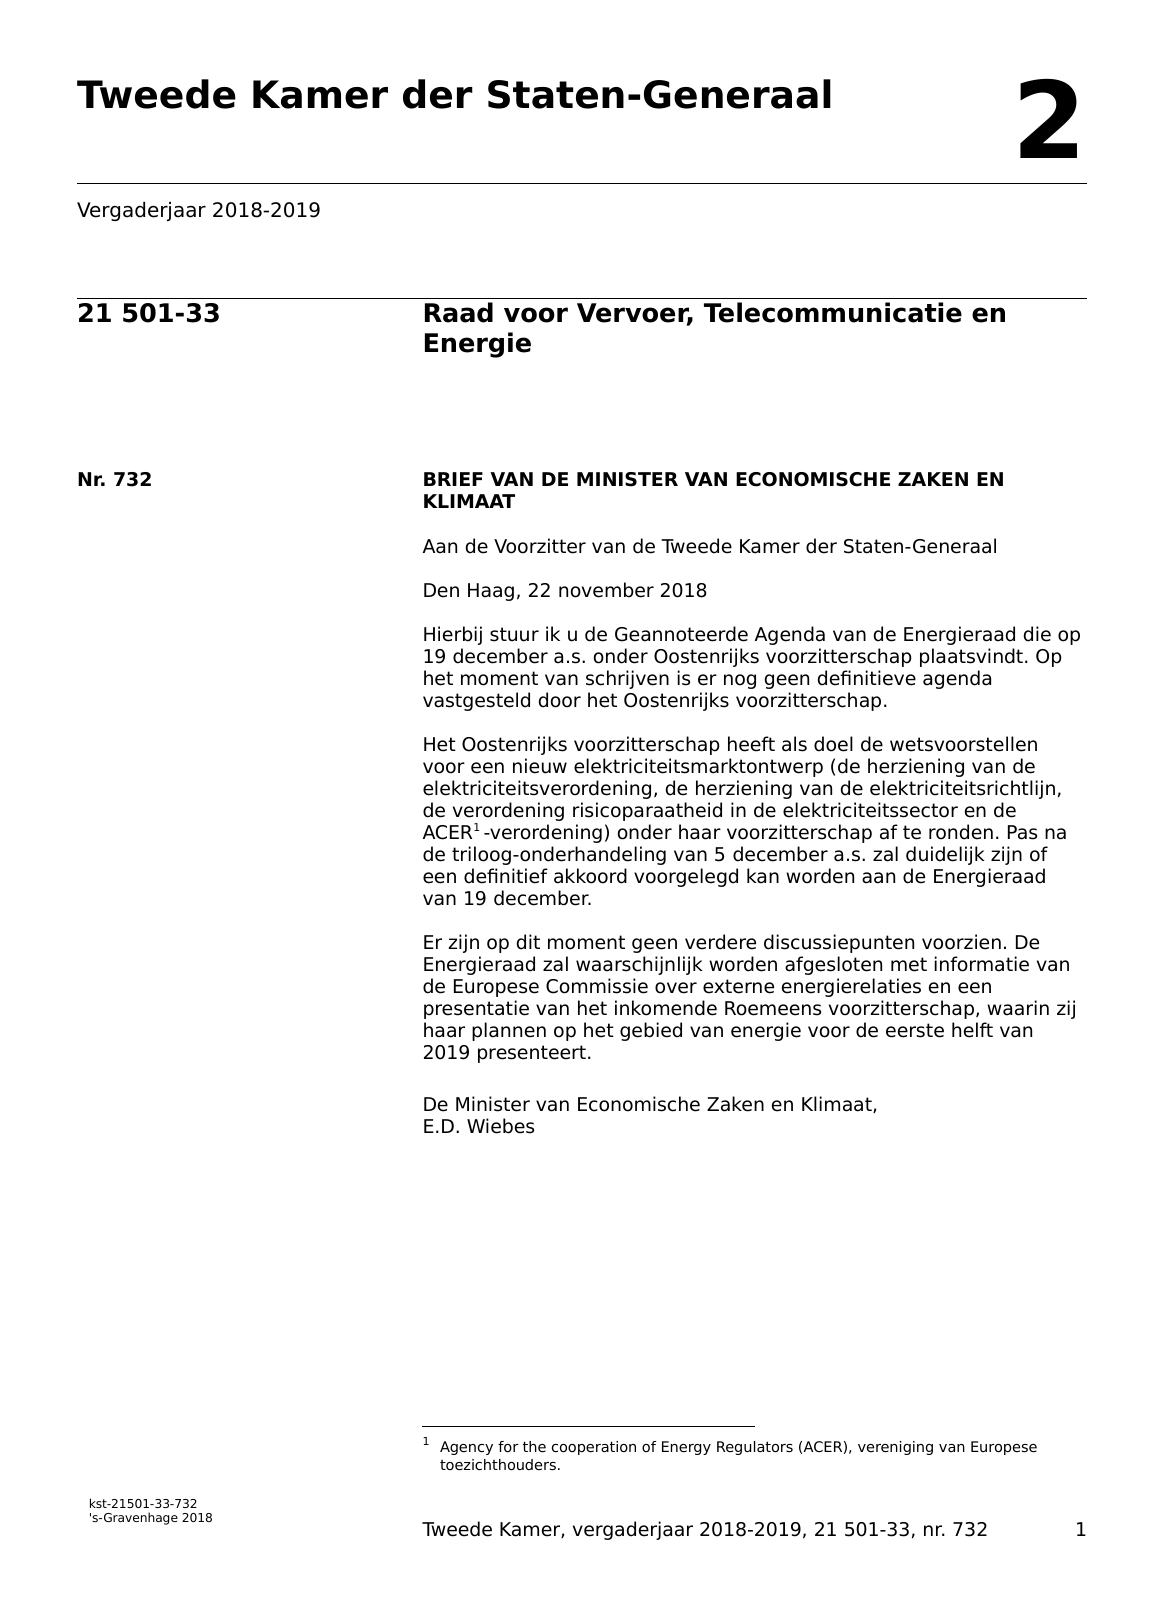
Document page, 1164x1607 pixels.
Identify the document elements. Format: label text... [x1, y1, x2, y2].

text Er zijn op dit moment geen verdere discussiepunten voorzien. De Energieraad zal waarschijnlijk worden afgesloten met informatie van de Europese Commissie over externe energierelaties en een presentatie van het inkomende Roemeens voorzitterschap, waarin zij haar plannen op het gebied van energie voor de eerste helft van 2019 presenteert. [422, 932, 1087, 1064]
table_header 2 [886, 59, 1087, 183]
text kst-21501-33-732 [88, 1497, 323, 1511]
text Den Haag, 22 november 2018 [422, 580, 1087, 602]
text 's-Gravenhage 2018 [88, 1511, 323, 1525]
table_header Tweede Kamer der Staten-Generaal [77, 59, 886, 183]
table_cell Vergaderjaar 2018-2019 [77, 184, 1087, 298]
text Het Oostenrijks voorzitterschap heeft als doel de wetsvoorstellen voor een nieuw elektriciteitsmarktontwerp (de herziening van de elektriciteitsverordening, de herziening van de elektriciteitsrichtlijn, de verordening risicoparaatheid in de elektriciteitssector en de ACER-verordening) onder haar voorzitterschap af te ronden. Pas na de triloog-onderhandeling van 5 december a.s. zal duidelijk zijn of een definitief akkoord voorgelegd kan worden aan de Energieraad van 19 december. [422, 734, 1087, 910]
text Aan de Voorzitter van de Tweede Kamer der Staten-Generaal [422, 536, 1087, 557]
subtitle Nr. 732 BRIEF VAN DE MINISTER VAN ECONOMISCHE ZAKEN EN KLIMAAT [77, 469, 1087, 513]
text Agency for the cooperation of Energy Regulators (ACER), vereniging van Europese toezichthouders. [422, 1435, 1087, 1474]
text De Minister van Economische Zaken en Klimaat, E.D. Wiebes [422, 1094, 1087, 1138]
text Hierbij stuur ik u de Geannoteerde Agenda van de Energieraad die op 19 december a.s. onder Oostenrijks voorzitterschap plaatsvindt. Op het moment van schrijven is er nog geen definitieve agenda vastgesteld door het Oostenrijks voorzitterschap. [422, 624, 1087, 712]
subtitle 21 501-33 Raad voor Vervoer, Telecommunicatie en Energie [77, 299, 1087, 358]
